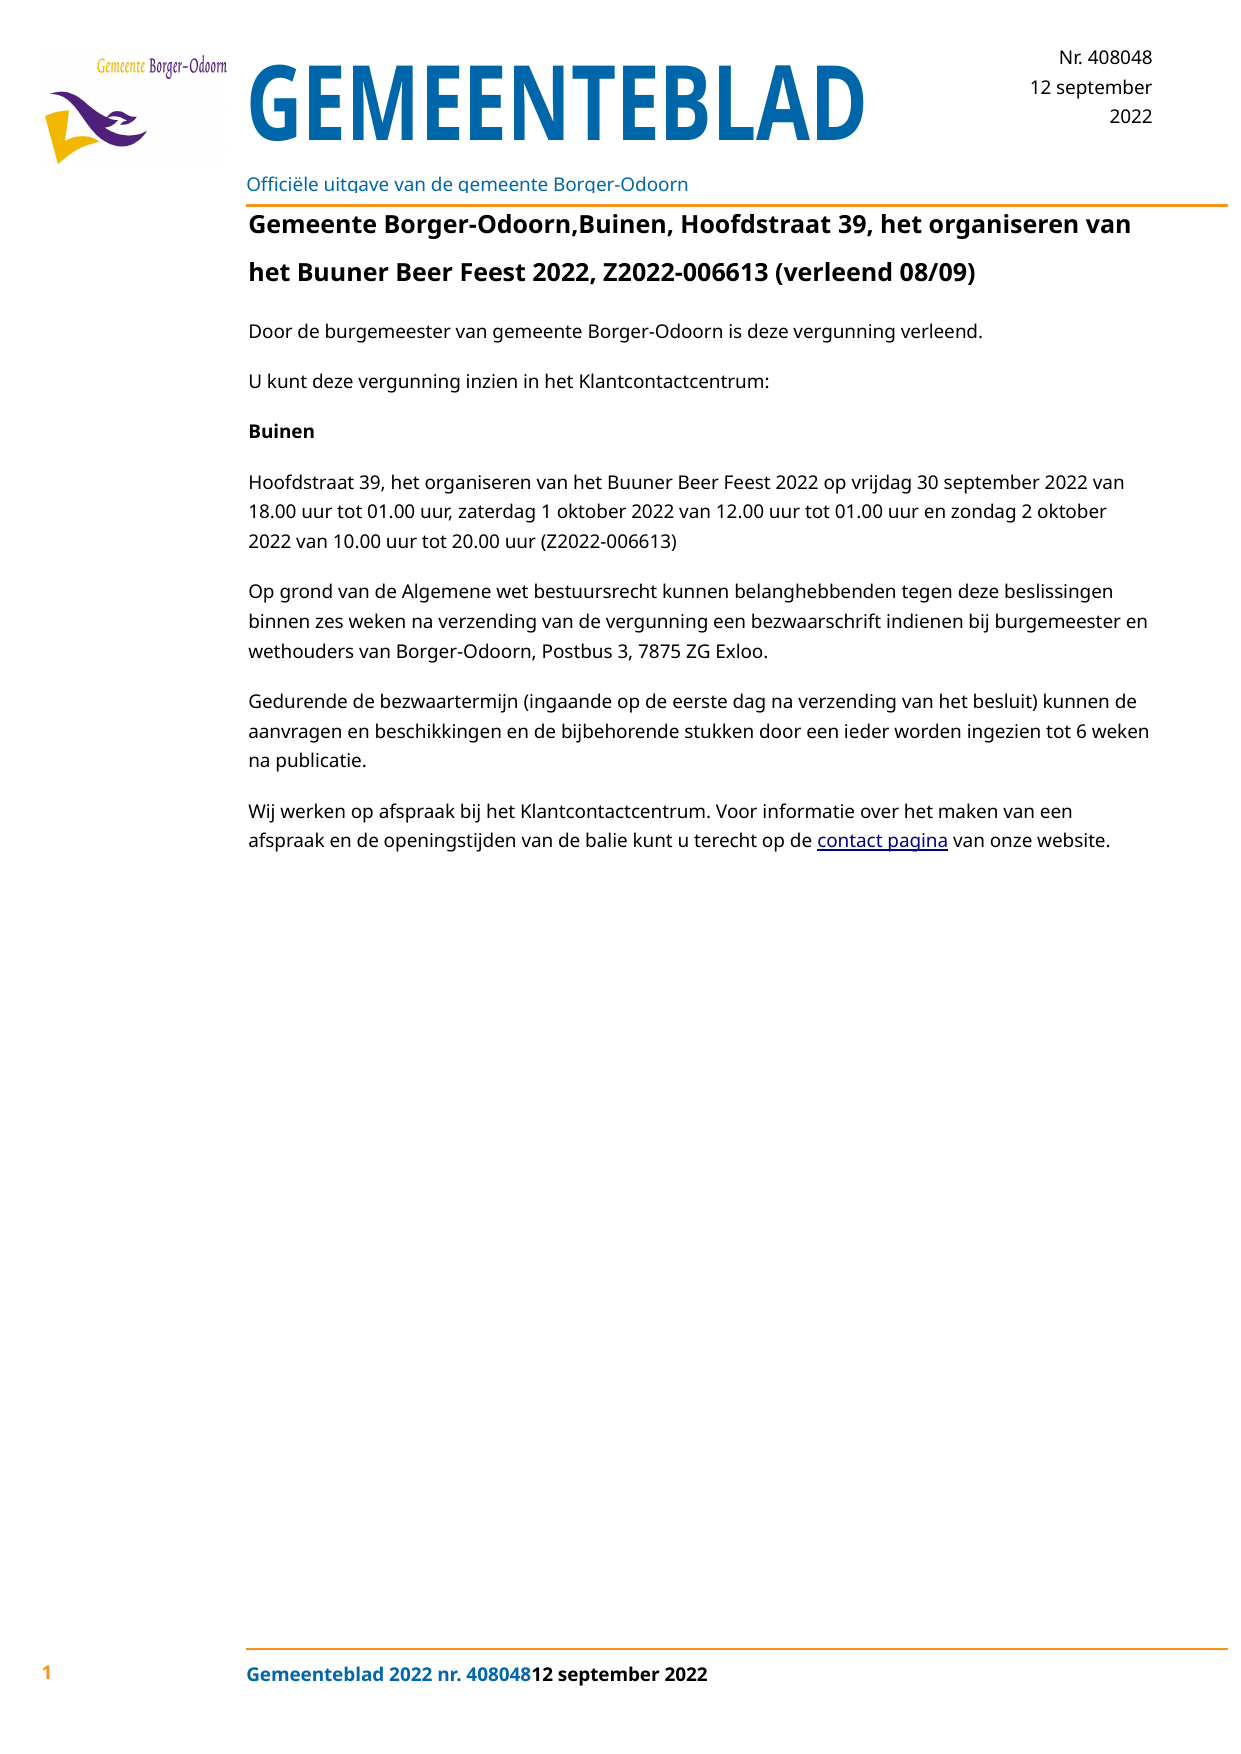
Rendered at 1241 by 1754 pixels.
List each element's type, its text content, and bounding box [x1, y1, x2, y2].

text Gemeente Borger-Odoorn,Buinen, Hoofdstraat 39, het organiseren van het Buuner Beer Feest 2022, Z2022-006613 (verleend 08/09) [248, 207, 1152, 288]
text Door de burgemeester van gemeente Borger-Odoorn is deze vergunning verleend. [248, 318, 1152, 344]
text Hoofdstraat 39, het organiseren van het Buuner Beer Feest 2022 op vrijdag 30 september 2022 van 18.00 uur tot 01.00 uur, zaterdag 1 oktober 2022 van 12.00 uur tot 01.00 uur en zondag 2 oktober 2022 van 10.00 uur tot 20.00 uur (Z2022-006613) [248, 469, 1152, 554]
text Op grond van de Algemene wet bestuursrecht kunnen belanghebbenden tegen deze beslissingen binnen zes weken na verzending van de vergunning een bezwaarschrift indienen bij burgemeester en wethouders van Borger-Odoorn, Postbus 3, 7875 ZG Exloo. [248, 579, 1152, 664]
text Gedurende de bezwaartermijn (ingaande op de eerste dag na verzending van het besluit) kunnen de aanvragen en beschikkingen en de bijbehorende stukken door een ieder worden ingezien tot 6 weken na publicatie. [248, 688, 1152, 773]
picture [41, 47, 231, 172]
text Buinen [248, 419, 1152, 444]
text Wij werken op afspraak bij het Klantcontactcentrum. Voor informatie over het maken van een afspraak en de openingstijden van de balie kunt u terecht op de contact pagina van onze website. [248, 798, 1152, 853]
text U kunt deze vergunning inzien in het Klantcontactcentrum: [248, 368, 1152, 394]
